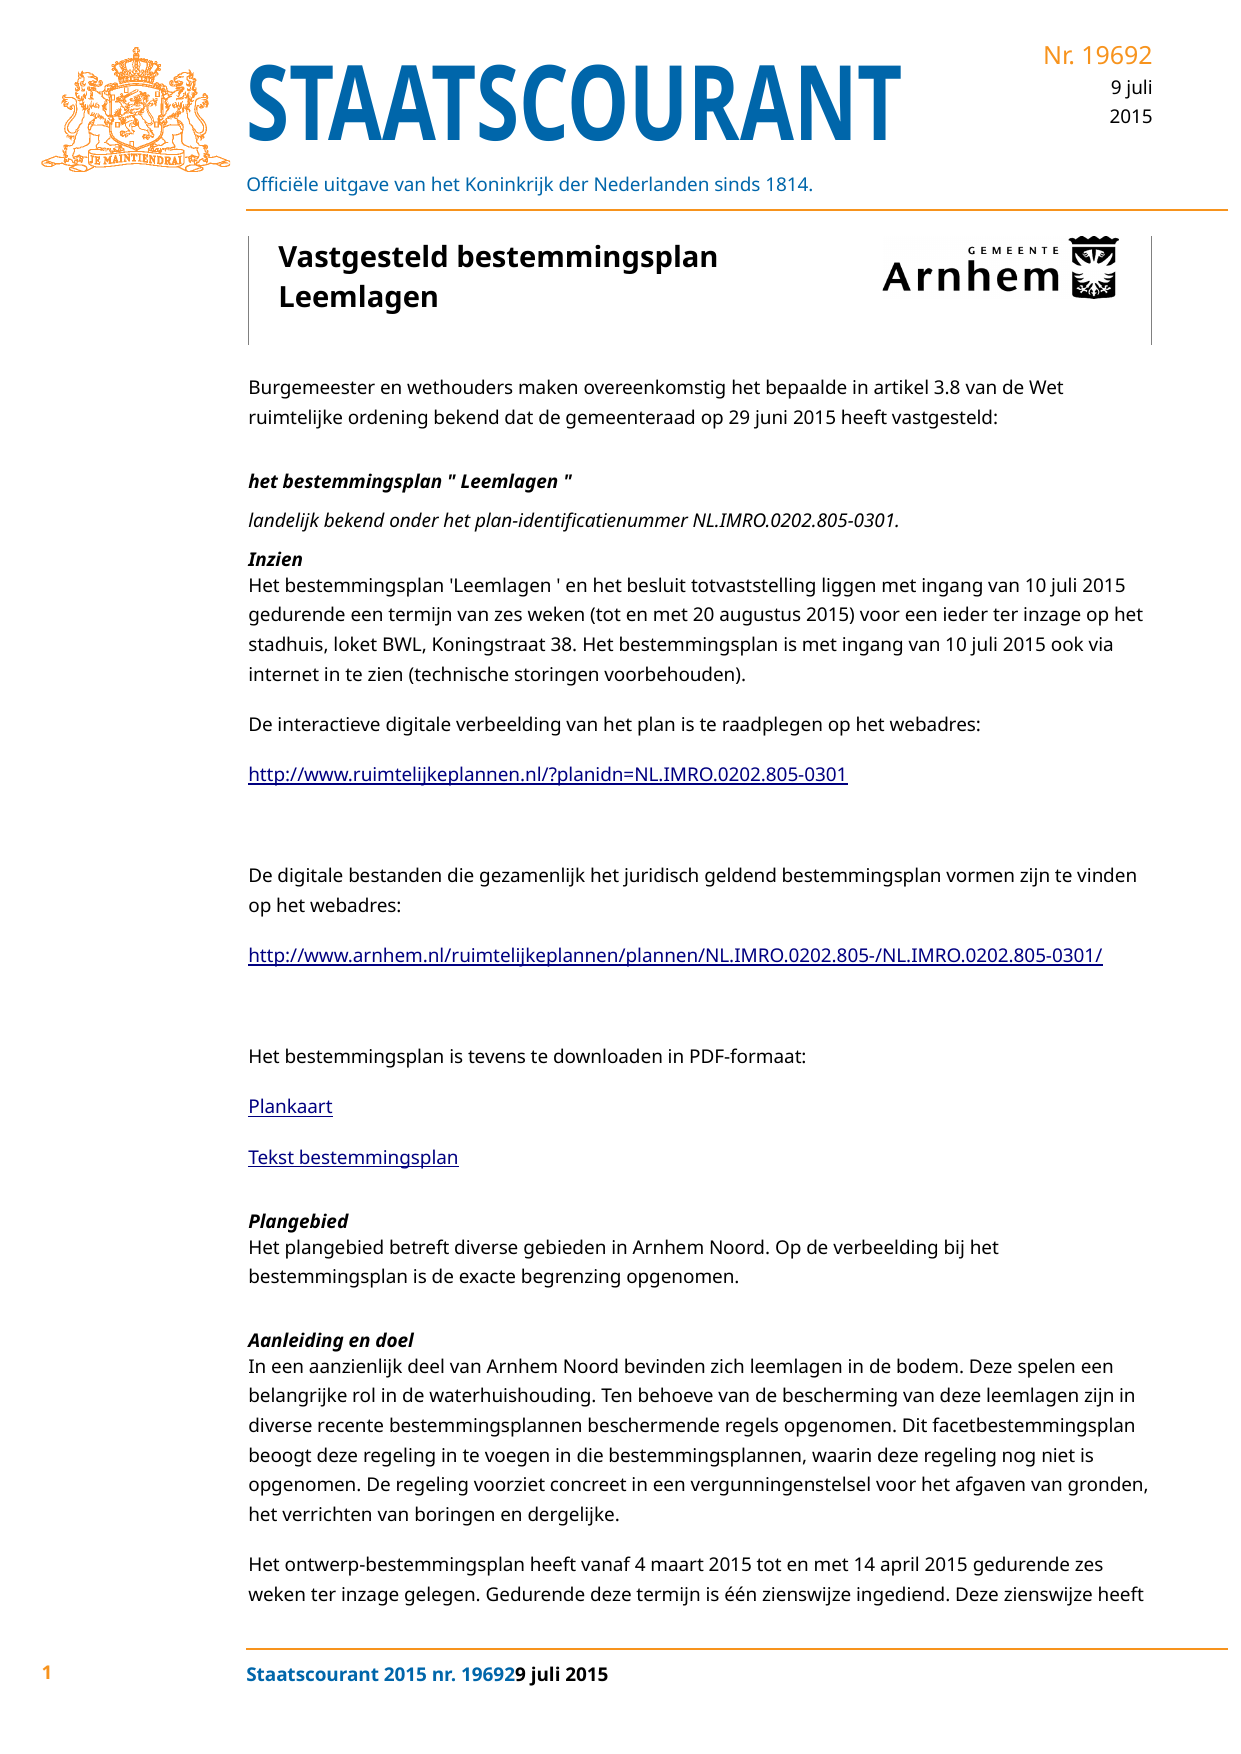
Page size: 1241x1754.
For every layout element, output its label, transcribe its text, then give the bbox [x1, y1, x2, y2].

text Inzien [248, 546, 1152, 572]
text http://www.ruimtelijkeplannen.nl/?planidn=NL.IMRO.0202.805-0301 [248, 762, 1152, 787]
text landelijk bekend onder het plan-identificatienummer NL.IMRO.0202.805-0301. [248, 507, 1152, 533]
text De interactieve digitale verbeelding van het plan is te raadplegen op het webadres: [248, 711, 1152, 737]
text Plangebied [248, 1208, 1152, 1234]
picture [41, 47, 231, 172]
text http://www.arnhem.nl/ruimtelijkeplannen/plannen/NL.IMRO.0202.805-/NL.IMRO.0202.805-0301/ [248, 942, 1152, 968]
text Plankaart [248, 1094, 1152, 1119]
text Aanleiding en doel [248, 1327, 1152, 1353]
text In een aanzienlijk deel van Arnhem Noord bevinden zich leemlagen in de bodem. Deze spelen een belangrijke rol in de waterhuishouding. Ten behoeve van de bescherming van deze leemlagen zijn in diverse recente bestemmingsplannen beschermende regels opgenomen. Dit facetbestemmingsplan beoogt deze regeling in te voegen in die bestemmingsplannen, waarin deze regeling nog niet is opgenomen. De regeling voorziet concreet in een vergunningenstelsel voor het afgaven van gronden, het verrichten van boringen en dergelijke. [248, 1353, 1152, 1527]
text het bestemmingsplan " Leemlagen " [248, 468, 1152, 493]
text Het plangebied betreft diverse gebieden in Arnhem Noord. Op de verbeelding bij het bestemmingsplan is de exacte begrenzing opgenomen. [248, 1234, 1152, 1289]
table_header [850, 236, 1151, 345]
text Het bestemmingsplan is tevens te downloaden in PDF-formaat: [248, 1043, 1152, 1069]
text Het bestemmingsplan 'Leemlagen ' en het besluit totvaststelling liggen met ingang van 10 juli 2015 gedurende een termijn van zes weken (tot en met 20 augustus 2015) voor een ieder ter inzage op het stadhuis, loket BWL, Koningstraat 38. Het bestemmingsplan is met ingang van 10 juli 2015 ook via internet in te zien (technische storingen voorbehouden). [248, 572, 1152, 687]
text Tekst bestemmingsplan [248, 1144, 1152, 1170]
text De digitale bestanden die gezamenlijk het juridisch geldend bestemmingsplan vormen zijn te vinden op het webadres: [248, 862, 1152, 918]
text Het ontwerp-bestemmingsplan heeft vanaf 4 maart 2015 tot en met 14 april 2015 gedurende zes weken ter inzage gelegen. Gedurende deze termijn is één zienswijze ingediend. Deze zienswijze heeft [248, 1551, 1152, 1607]
text Burgemeester en wethouders maken overeenkomstig het bepaalde in artikel 3.8 van de Wet ruimtelijke ordening bekend dat de gemeenteraad op 29 juni 2015 heeft vastgesteld: [248, 374, 1152, 429]
picture [882, 236, 1119, 299]
table_header Vastgesteld bestemmingsplan Leemlagen [249, 236, 850, 345]
